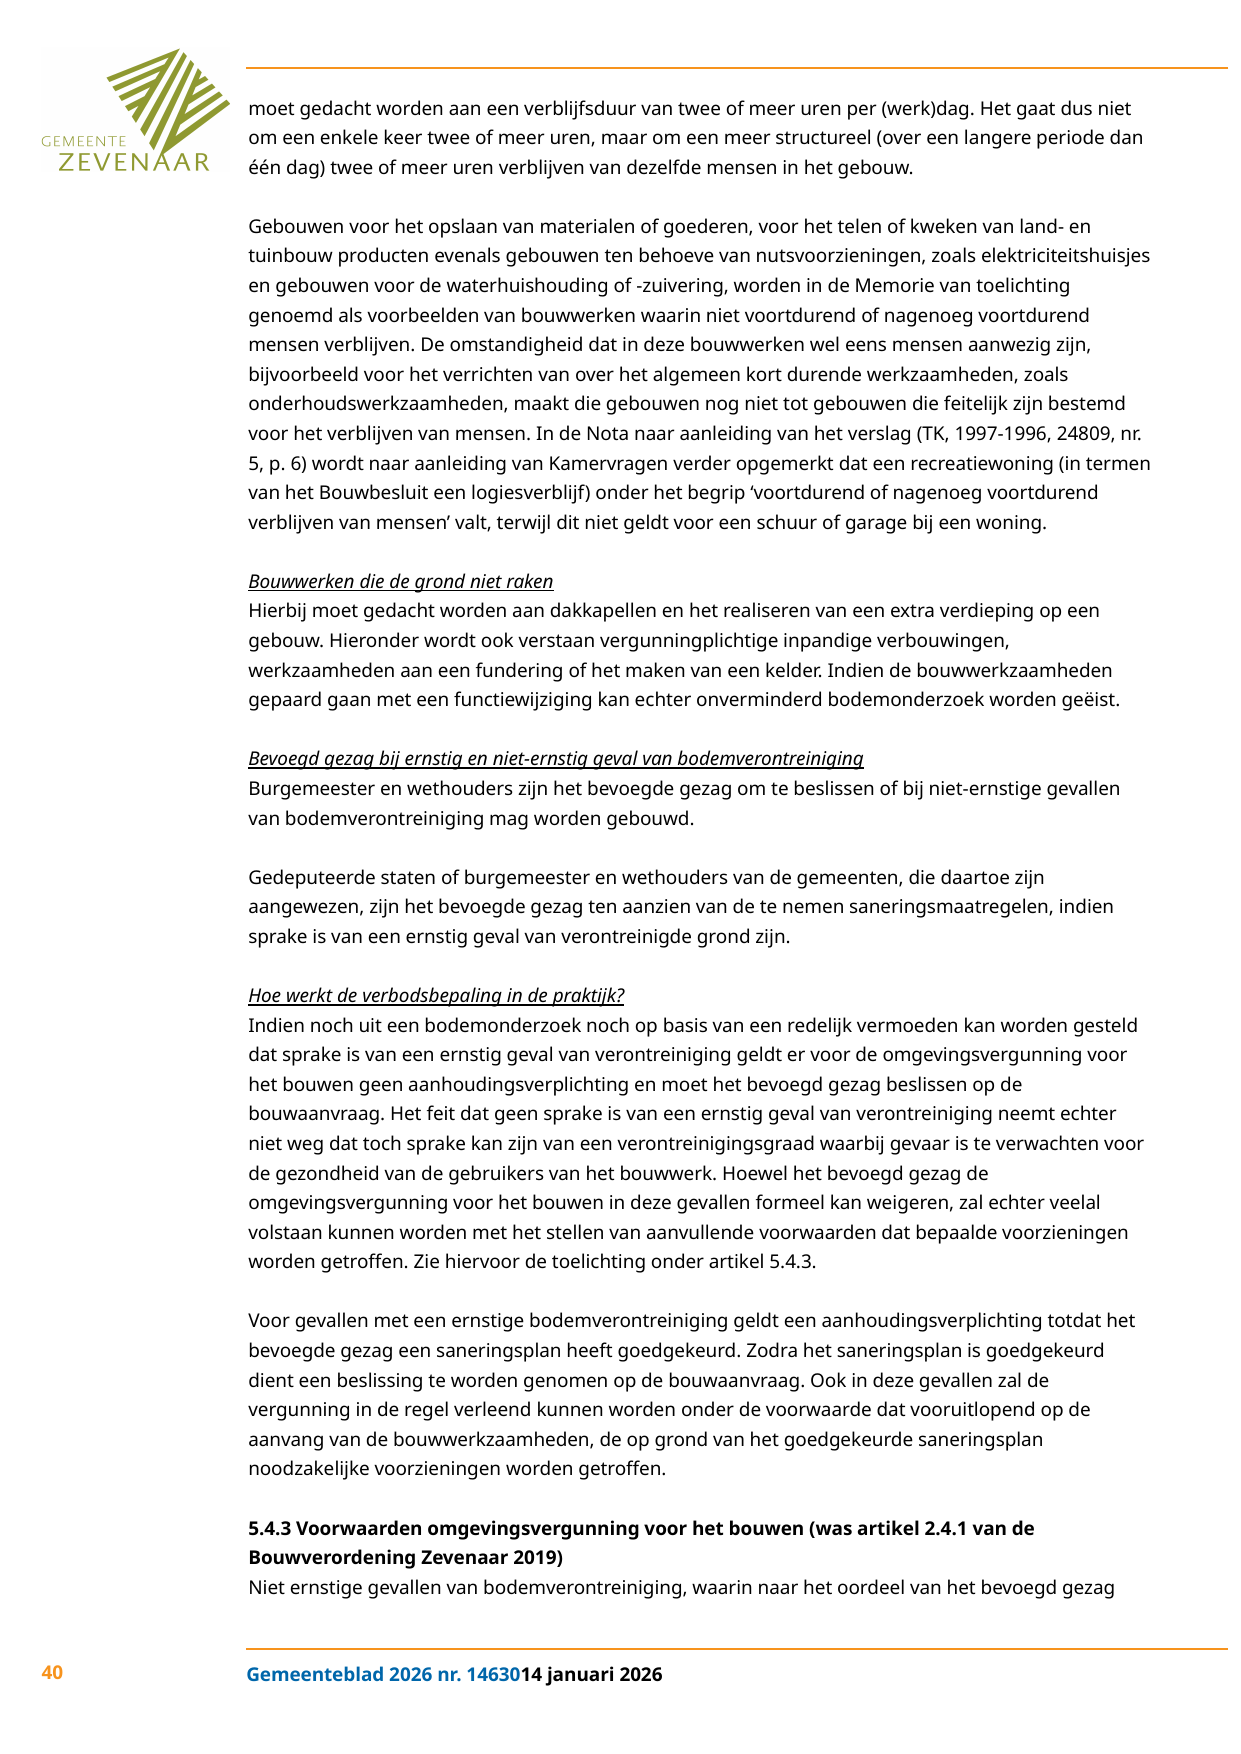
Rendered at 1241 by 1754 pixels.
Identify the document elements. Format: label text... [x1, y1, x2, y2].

text Indien noch uit een bodemonderzoek noch op basis van een redelijk vermoeden kan worden gesteld dat sprake is van een ernstig geval van verontreiniging geldt er voor de omgevingsvergunning voor het bouwen geen aanhoudingsverplichting en moet het bevoegd gezag beslissen op de bouwaanvraag. Het feit dat geen sprake is van een ernstig geval van verontreiniging neemt echter niet weg dat toch sprake kan zijn van een verontreinigingsgraad waarbij gevaar is te verwachten voor de gezondheid van de gebruikers van het bouwwerk. Hoewel het bevoegd gezag de omgevingsvergunning voor het bouwen in deze gevallen formeel kan weigeren, zal echter veelal volstaan kunnen worden met het stellen van aanvullende voorwaarden dat bepaalde voorzieningen worden getroffen. Zie hiervoor de toelichting onder artikel 5.4.3. [248, 1012, 1152, 1274]
text Voor gevallen met een ernstige bodemverontreiniging geldt een aanhoudingsverplichting totdat het bevoegde gezag een saneringsplan heeft goedgekeurd. Zodra het saneringsplan is goedgekeurd dient een beslissing te worden genomen op de bouwaanvraag. Ook in deze gevallen zal de vergunning in de regel verleend kunnen worden onder de voorwaarde dat vooruitlopend op de aanvang van de bouwwerkzaamheden, de op grond van het goedgekeurde saneringsplan noodzakelijke voorzieningen worden getroffen. [248, 1308, 1152, 1481]
text Gedeputeerde staten of burgemeester en wethouders van de gemeenten, die daartoe zijn aangewezen, zijn het bevoegde gezag ten aanzien van de te nemen saneringsmaatregelen, indien sprake is van een ernstig geval van verontreinigde grond zijn. [248, 864, 1152, 949]
text Burgemeester en wethouders zijn het bevoegde gezag om te beslissen of bij niet-ernstige gevallen van bodemverontreiniging mag worden gebouwd. [248, 775, 1152, 831]
text 5.4.3 Voorwaarden omgevingsvergunning voor het bouwen (was artikel 2.4.1 van de Bouwverordening Zevenaar 2019) [248, 1515, 1152, 1570]
picture [41, 47, 231, 172]
text Gebouwen voor het opslaan van materialen of goederen, voor het telen of kweken van land- en tuinbouw producten evenals gebouwen ten behoeve van nutsvoorzieningen, zoals elektriciteitshuisjes en gebouwen voor de waterhuishouding of -zuivering, worden in de Memorie van toelichting genoemd als voorbeelden van bouwwerken waarin niet voortdurend of nagenoeg voortdurend mensen verblijven. De omstandigheid dat in deze bouwwerken wel eens mensen aanwezig zijn, bijvoorbeeld voor het verrichten van over het algemeen kort durende werkzaamheden, zoals onderhoudswerkzaamheden, maakt die gebouwen nog niet tot gebouwen die feitelijk zijn bestemd voor het verblijven van mensen. In de Nota naar aanleiding van het verslag (TK, 1997-1996, 24809, nr. 5, p. 6) wordt naar aanleiding van Kamervragen verder opgemerkt dat een recreatiewoning (in termen van het Bouwbesluit een logiesverblijf) onder het begrip ‘voortdurend of nagenoeg voortdurend verblijven van mensen’ valt, terwijl dit niet geldt voor een schuur of garage bij een woning. [248, 213, 1152, 535]
text moet gedacht worden aan een verblijfsduur van twee of meer uren per (werk)dag. Het gaat dus niet om een enkele keer twee of meer uren, maar om een meer structureel (over een langere periode dan één dag) twee of meer uren verblijven van dezelfde mensen in het gebouw. [248, 95, 1152, 180]
text Hoe werkt de verbodsbepaling in de praktijk? [248, 982, 1152, 1008]
text Bouwwerken die de grond niet raken [248, 568, 1152, 594]
text Bevoegd gezag bij ernstig en niet-ernstig geval van bodemverontreiniging [248, 746, 1152, 771]
text Niet ernstige gevallen van bodemverontreiniging, waarin naar het oordeel van het bevoegd gezag [248, 1574, 1152, 1600]
text Hierbij moet gedacht worden aan dakkapellen en het realiseren van een extra verdieping op een gebouw. Hieronder wordt ook verstaan vergunningplichtige inpandige verbouwingen, werkzaamheden aan een fundering of het maken van een kelder. Indien de bouwwerkzaamheden gepaard gaan met een functiewijziging kan echter onverminderd bodemonderzoek worden geëist. [248, 598, 1152, 712]
